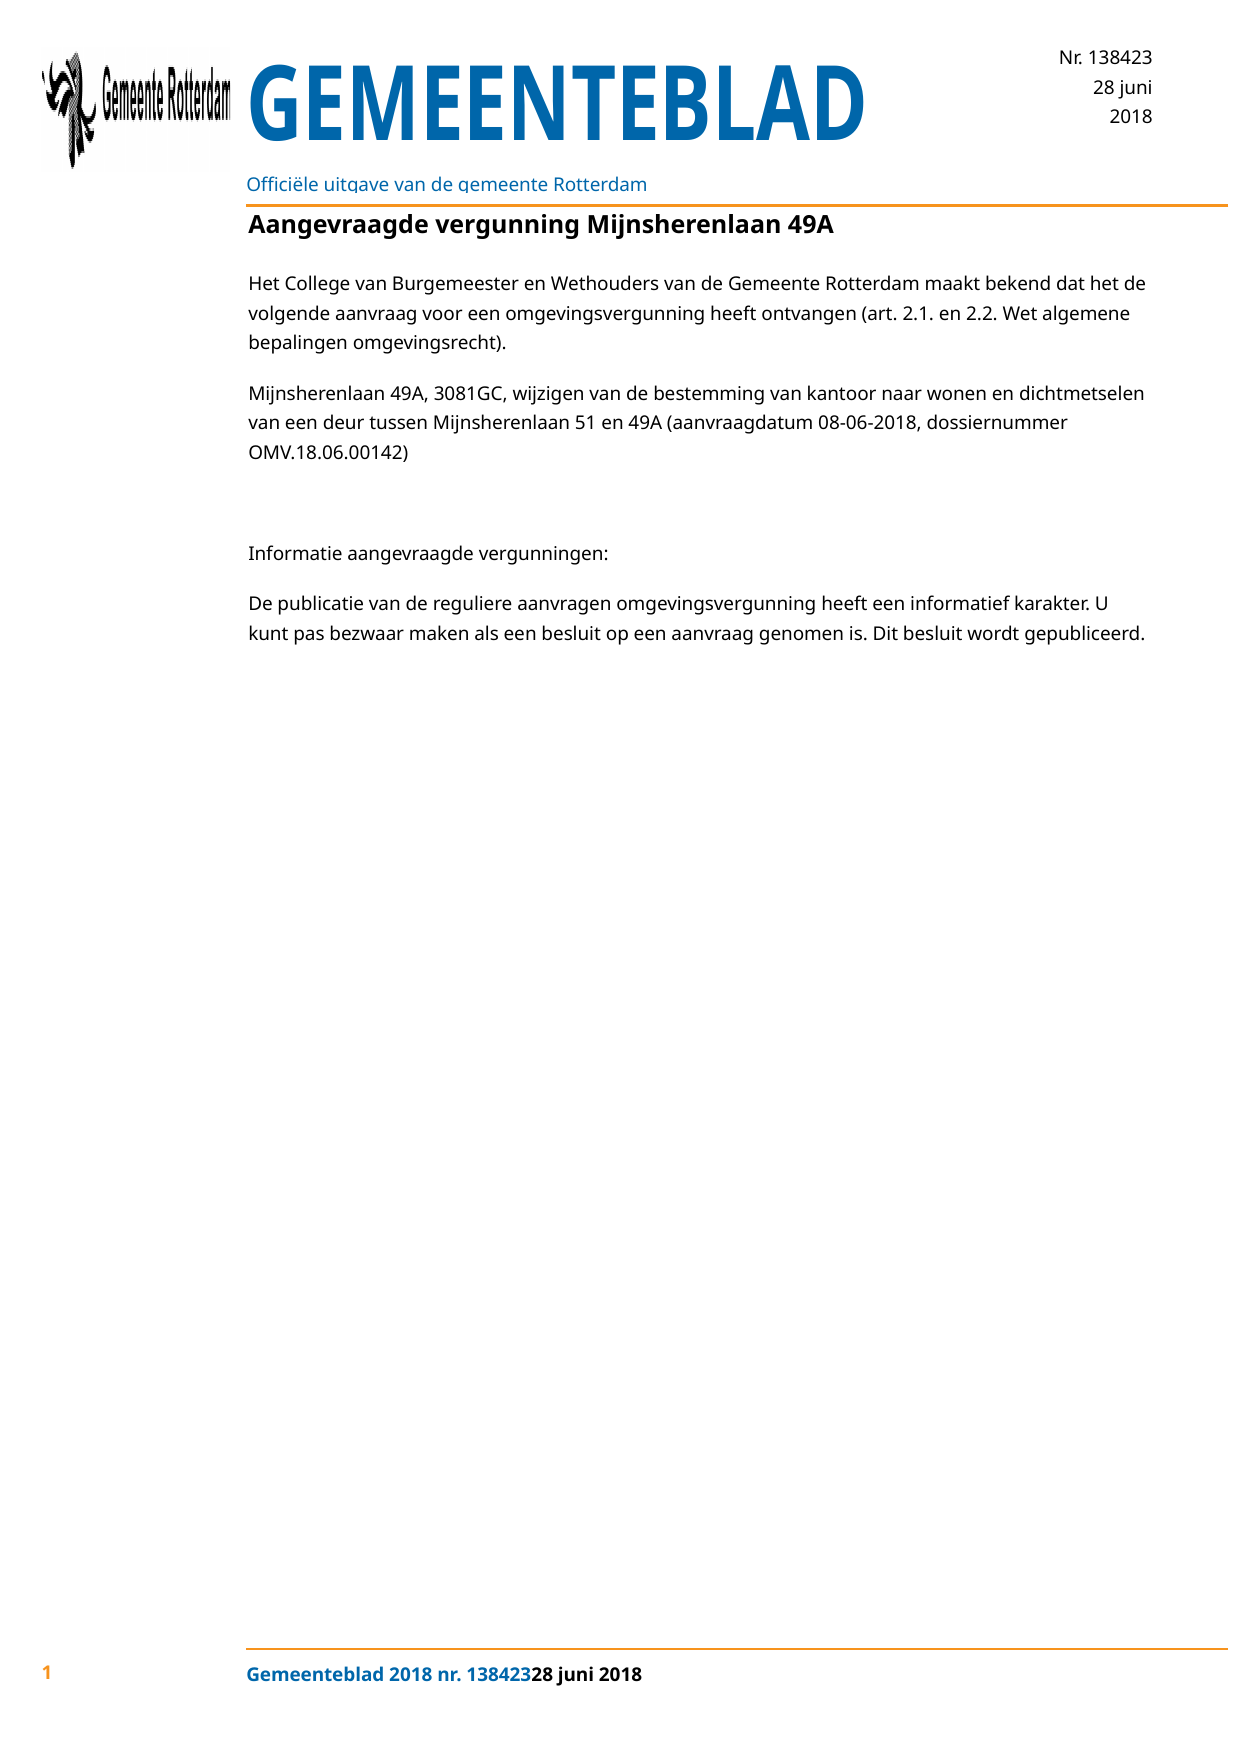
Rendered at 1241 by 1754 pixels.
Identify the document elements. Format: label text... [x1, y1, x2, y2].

text Informatie aangevraagde vergunningen: [248, 540, 1152, 566]
text Mijnsherenlaan 49A, 3081GC, wijzigen van de bestemming van kantoor naar wonen en dichtmetselen van een deur tussen Mijnsherenlaan 51 en 49A (aanvraagdatum 08-06-2018, dossiernummer OMV.18.06.00142) [248, 380, 1152, 465]
text De publicatie van de reguliere aanvragen omgevingsvergunning heeft een informatief karakter. U kunt pas bezwaar maken als een besluit op een aanvraag genomen is. Dit besluit wordt gepubliceerd. [248, 590, 1152, 646]
text Het College van Burgemeester en Wethouders van de Gemeente Rotterdam maakt bekend dat het de volgende aanvraag voor een omgevingsvergunning heeft ontvangen (art. 2.1. en 2.2. Wet algemene bepalingen omgevingsrecht). [248, 270, 1152, 355]
picture [41, 47, 231, 172]
text Aangevraagde vergunning Mijnsherenlaan 49A [248, 207, 1152, 241]
